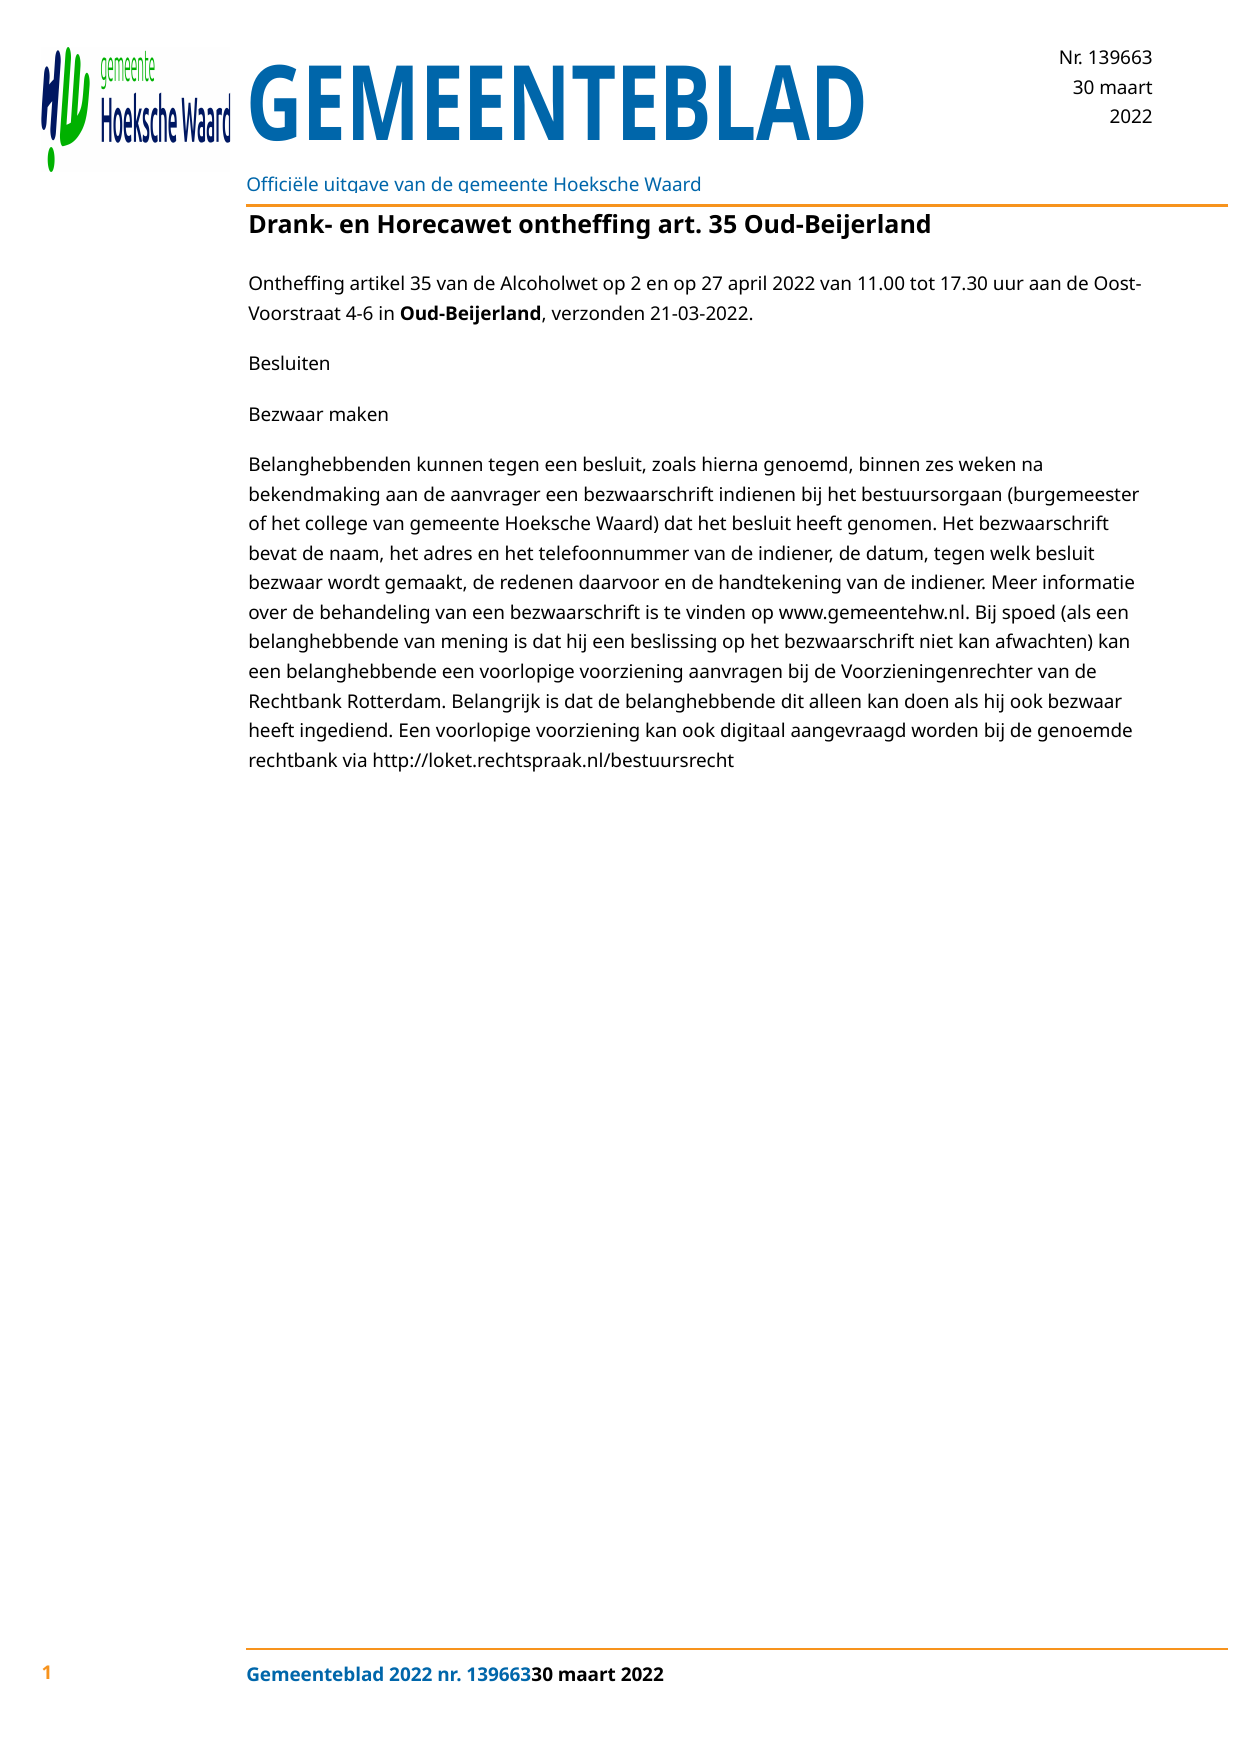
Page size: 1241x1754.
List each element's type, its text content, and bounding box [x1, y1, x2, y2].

text Bezwaar maken [248, 401, 1152, 426]
text Drank- en Horecawet ontheffing art. 35 Oud-Beijerland [248, 207, 1152, 241]
text Ontheffing artikel 35 van de Alcoholwet op 2 en op 27 april 2022 van 11.00 tot 17.30 uur aan de Oost-Voorstraat 4-6 in Oud-Beijerland, verzonden 21-03-2022. [248, 270, 1152, 326]
text Besluiten [248, 350, 1152, 376]
picture [41, 47, 231, 172]
text Belanghebbenden kunnen tegen een besluit, zoals hierna genoemd, binnen zes weken na bekendmaking aan de aanvrager een bezwaarschrift indienen bij het bestuursorgaan (burgemeester of het college van gemeente Hoeksche Waard) dat het besluit heeft genomen. Het bezwaarschrift bevat de naam, het adres en het telefoonnummer van de indiener, de datum, tegen welk besluit bezwaar wordt gemaakt, de redenen daarvoor en de handtekening van de indiener. Meer informatie over de behandeling van een bezwaarschrift is te vinden op www.gemeentehw.nl. Bij spoed (als een belanghebbende van mening is dat hij een beslissing op het bezwaarschrift niet kan afwachten) kan een belanghebbende een voorlopige voorziening aanvragen bij de Voorzieningenrechter van de Rechtbank Rotterdam. Belangrijk is dat de belanghebbende dit alleen kan doen als hij ook bezwaar heeft ingediend. Een voorlopige voorziening kan ook digitaal aangevraagd worden bij de genoemde rechtbank via http://loket.rechtspraak.nl/bestuursrecht [248, 451, 1152, 773]
